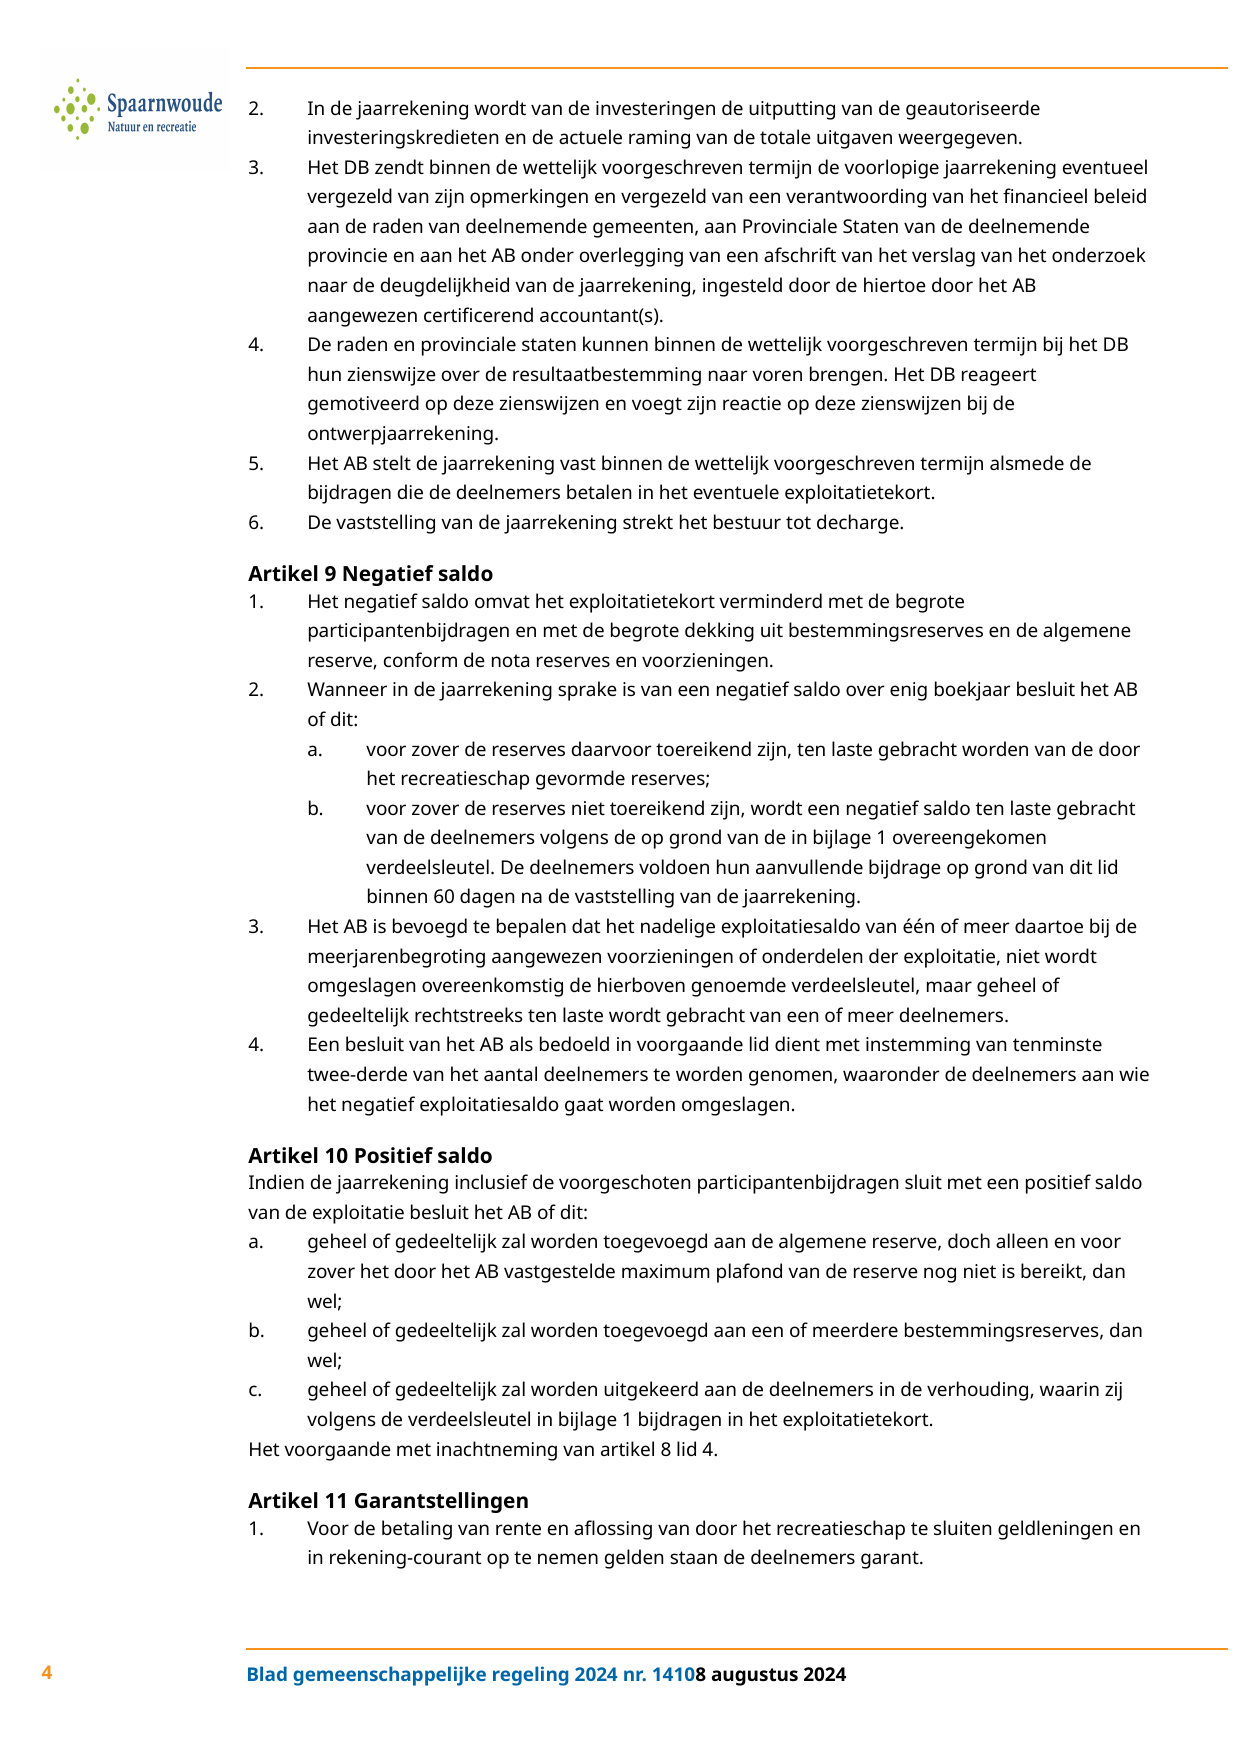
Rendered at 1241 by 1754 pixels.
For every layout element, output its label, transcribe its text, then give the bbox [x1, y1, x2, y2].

text Artikel 11 Garantstellingen [248, 1486, 1152, 1515]
list De vaststelling van de jaarrekening strekt het bestuur tot decharge. [248, 509, 1152, 535]
list geheel of gedeeltelijk zal worden toegevoegd aan de algemene reserve, doch alleen en voor zover het door het AB vastgestelde maximum plafond van de reserve nog niet is bereikt, dan wel; [248, 1229, 1152, 1314]
list Het AB is bevoegd te bepalen dat het nadelige exploitatiesaldo van één of meer daartoe bij de meerjarenbegroting aangewezen voorzieningen of onderdelen der exploitatie, niet wordt omgeslagen overeenkomstig de hierboven genoemde verdeelsleutel, maar geheel of gedeeltelijk rechtstreeks ten laste wordt gebracht van een of meer deelnemers. [248, 913, 1152, 1028]
text Artikel 10 Positief saldo [248, 1141, 1152, 1169]
list Het DB zendt binnen de wettelijk voorgeschreven termijn de voorlopige jaarrekening eventueel vergezeld van zijn opmerkingen en vergezeld van een verantwoording van het financieel beleid aan de raden van deelnemende gemeenten, aan Provinciale Staten van de deelnemende provincie en aan het AB onder overlegging van een afschrift van het verslag van het onderzoek naar de deugdelijkheid van de jaarrekening, ingesteld door de hiertoe door het AB aangewezen certificerend accountant(s). [248, 154, 1152, 328]
list Voor de betaling van rente en aflossing van door het recreatieschap te sluiten geldleningen en in rekening-courant op te nemen gelden staan de deelnemers garant. [248, 1515, 1152, 1570]
list Een besluit van het AB als bedoeld in voorgaande lid dient met instemming van tenminste twee-derde van het aantal deelnemers te worden genomen, waaronder de deelnemers aan wie het negatief exploitatiesaldo gaat worden omgeslagen. [248, 1032, 1152, 1116]
list Het AB stelt de jaarrekening vast binnen de wettelijk voorgeschreven termijn alsmede de bijdragen die de deelnemers betalen in het eventuele exploitatietekort. [248, 450, 1152, 505]
list voor zover de reserves daarvoor toereikend zijn, ten laste gebracht worden van de door het recreatieschap gevormde reserves; [307, 736, 1152, 791]
list geheel of gedeeltelijk zal worden uitgekeerd aan de deelnemers in de verhouding, waarin zij volgens de verdeelsleutel in bijlage 1 bijdragen in het exploitatietekort. [248, 1377, 1152, 1432]
list Het negatief saldo omvat het exploitatietekort verminderd met de begrote participantenbijdragen en met de begrote dekking uit bestemmingsreserves en de algemene reserve, conform de nota reserves en voorzieningen. [248, 588, 1152, 673]
picture [41, 47, 231, 172]
list geheel of gedeeltelijk zal worden toegevoegd aan een of meerdere bestemmingsreserves, dan wel; [248, 1317, 1152, 1373]
list De raden en provinciale staten kunnen binnen de wettelijk voorgeschreven termijn bij het DB hun zienswijze over de resultaatbestemming naar voren brengen. Het DB reageert gemotiveerd op deze zienswijzen en voegt zijn reactie op deze zienswijzen bij de ontwerpjaarrekening. [248, 331, 1152, 446]
list voor zover de reserves niet toereikend zijn, wordt een negatief saldo ten laste gebracht van de deelnemers volgens de op grond van de in bijlage 1 overeengekomen verdeelsleutel. De deelnemers voldoen hun aanvullende bijdrage op grond van dit lid binnen 60 dagen na de vaststelling van de jaarrekening. [307, 795, 1152, 909]
list Wanneer in de jaarrekening sprake is van een negatief saldo over enig boekjaar besluit het AB of dit: [248, 677, 1152, 732]
list In de jaarrekening wordt van de investeringen de uitputting van de geautoriseerde investerings­kredieten en de actuele raming van de totale uitgaven weergegeven. [248, 95, 1152, 150]
text Indien de jaarrekening inclusief de voorgeschoten participantenbijdragen sluit met een positief saldo van de exploitatie besluit het AB of dit: [248, 1169, 1152, 1225]
text Artikel 9 Negatief saldo [248, 559, 1152, 588]
text Het voorgaande met inachtneming van artikel 8 lid 4. [248, 1436, 1152, 1462]
